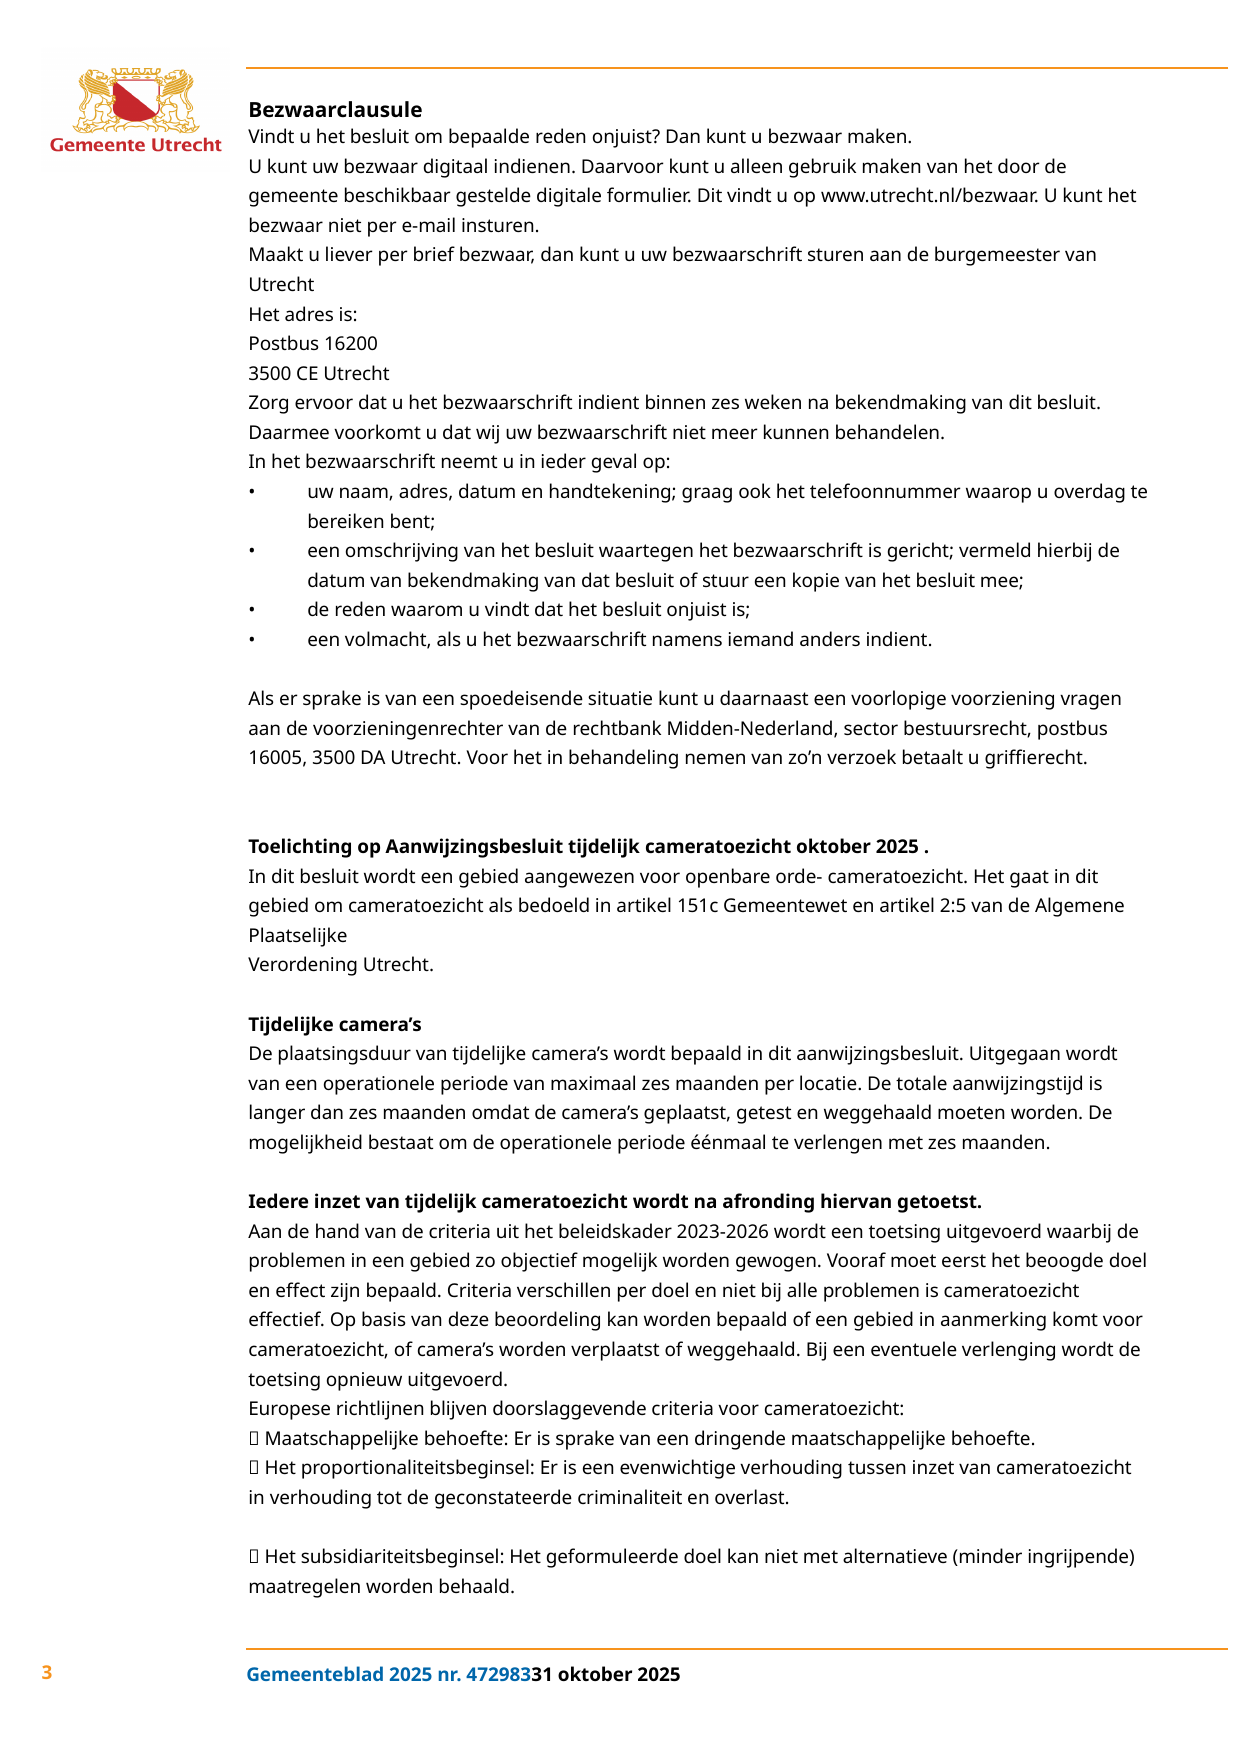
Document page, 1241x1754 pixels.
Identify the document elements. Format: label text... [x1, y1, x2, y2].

text  Het proportionaliteitsbeginsel: Er is een evenwichtige verhouding tussen inzet van cameratoezicht in verhouding tot de geconstateerde criminaliteit en overlast. [248, 1454, 1152, 1510]
list een volmacht, als u het bezwaarschrift namens iemand anders indient. [248, 626, 1152, 652]
text Bezwaarclausule [248, 95, 1152, 123]
text Maakt u liever per brief bezwaar, dan kunt u uw bezwaarschrift sturen aan de burgemeester van Utrecht [248, 242, 1152, 297]
text Aan de hand van de criteria uit het beleidskader 2023-2026 wordt een toetsing uitgevoerd waarbij de problemen in een gebied zo objectief mogelijk worden gewogen. Vooraf moet eerst het beoogde doel en effect zijn bepaald. Criteria verschillen per doel en niet bij alle problemen is cameratoezicht effectief. Op basis van deze beoordeling kan worden bepaald of een gebied in aanmerking komt voor cameratoezicht, of camera’s worden verplaatst of weggehaald. Bij een eventuele verlenging wordt de toetsing opnieuw uitgevoerd. [248, 1218, 1152, 1392]
text In het bezwaarschrift neemt u in ieder geval op: [248, 449, 1152, 474]
text Tijdelijke camera’s [248, 1011, 1152, 1037]
text U kunt uw bezwaar digitaal indienen. Daarvoor kunt u alleen gebruik maken van het door de gemeente beschikbaar gestelde digitale formulier. Dit vindt u op www.utrecht.nl/bezwaar. U kunt het bezwaar niet per e-mail insturen. [248, 153, 1152, 238]
text Zorg ervoor dat u het bezwaarschrift indient binnen zes weken na bekendmaking van dit besluit. Daarmee voorkomt u dat wij uw bezwaarschrift niet meer kunnen behandelen. [248, 389, 1152, 445]
text Als er sprake is van een spoedeisende situatie kunt u daarnaast een voorlopige voorziening vragen aan de voorzieningenrechter van de rechtbank Midden-Nederland, sector bestuursrecht, postbus 16005, 3500 DA Utrecht. Voor het in behandeling nemen van zo’n verzoek betaalt u griffierecht. [248, 685, 1152, 770]
text Iedere inzet van tijdelijk cameratoezicht wordt na afronding hiervan getoetst. [248, 1188, 1152, 1214]
text  Maatschappelijke behoefte: Er is sprake van een dringende maatschappelijke behoefte. [248, 1425, 1152, 1451]
text  Het subsidiariteitsbeginsel: Het geformuleerde doel kan niet met alternatieve (minder ingrijpende) maatregelen worden behaald. [248, 1543, 1152, 1599]
list uw naam, adres, datum en handtekening; graag ook het telefoonnummer waarop u overdag te bereiken bent; [248, 478, 1152, 534]
picture [41, 47, 231, 172]
text Europese richtlijnen blijven doorslaggevende criteria voor cameratoezicht: [248, 1395, 1152, 1421]
text Het adres is: [248, 301, 1152, 327]
text 3500 CE Utrecht [248, 360, 1152, 386]
text Postbus 16200 [248, 330, 1152, 356]
text Verordening Utrecht. [248, 952, 1152, 977]
text Toelichting op Aanwijzingsbesluit tijdelijk cameratoezicht oktober 2025 . [248, 833, 1152, 859]
text In dit besluit wordt een gebied aangewezen voor openbare orde- cameratoezicht. Het gaat in dit gebied om cameratoezicht als bedoeld in artikel 151c Gemeentewet en artikel 2:5 van de Algemene Plaatselijke [248, 863, 1152, 948]
text Vindt u het besluit om bepaalde reden onjuist? Dan kunt u bezwaar maken. [248, 123, 1152, 149]
text De plaatsingsduur van tijdelijke camera’s wordt bepaald in dit aanwijzingsbesluit. Uitgegaan wordt van een operationele periode van maximaal zes maanden per locatie. De totale aanwijzingstijd is langer dan zes maanden omdat de camera’s geplaatst, getest en weggehaald moeten worden. De mogelijkheid bestaat om de operationele periode éénmaal te verlengen met zes maanden. [248, 1040, 1152, 1155]
list een omschrijving van het besluit waartegen het bezwaarschrift is gericht; vermeld hierbij de datum van bekendmaking van dat besluit of stuur een kopie van het besluit mee; [248, 537, 1152, 593]
list de reden waarom u vindt dat het besluit onjuist is; [248, 597, 1152, 622]
